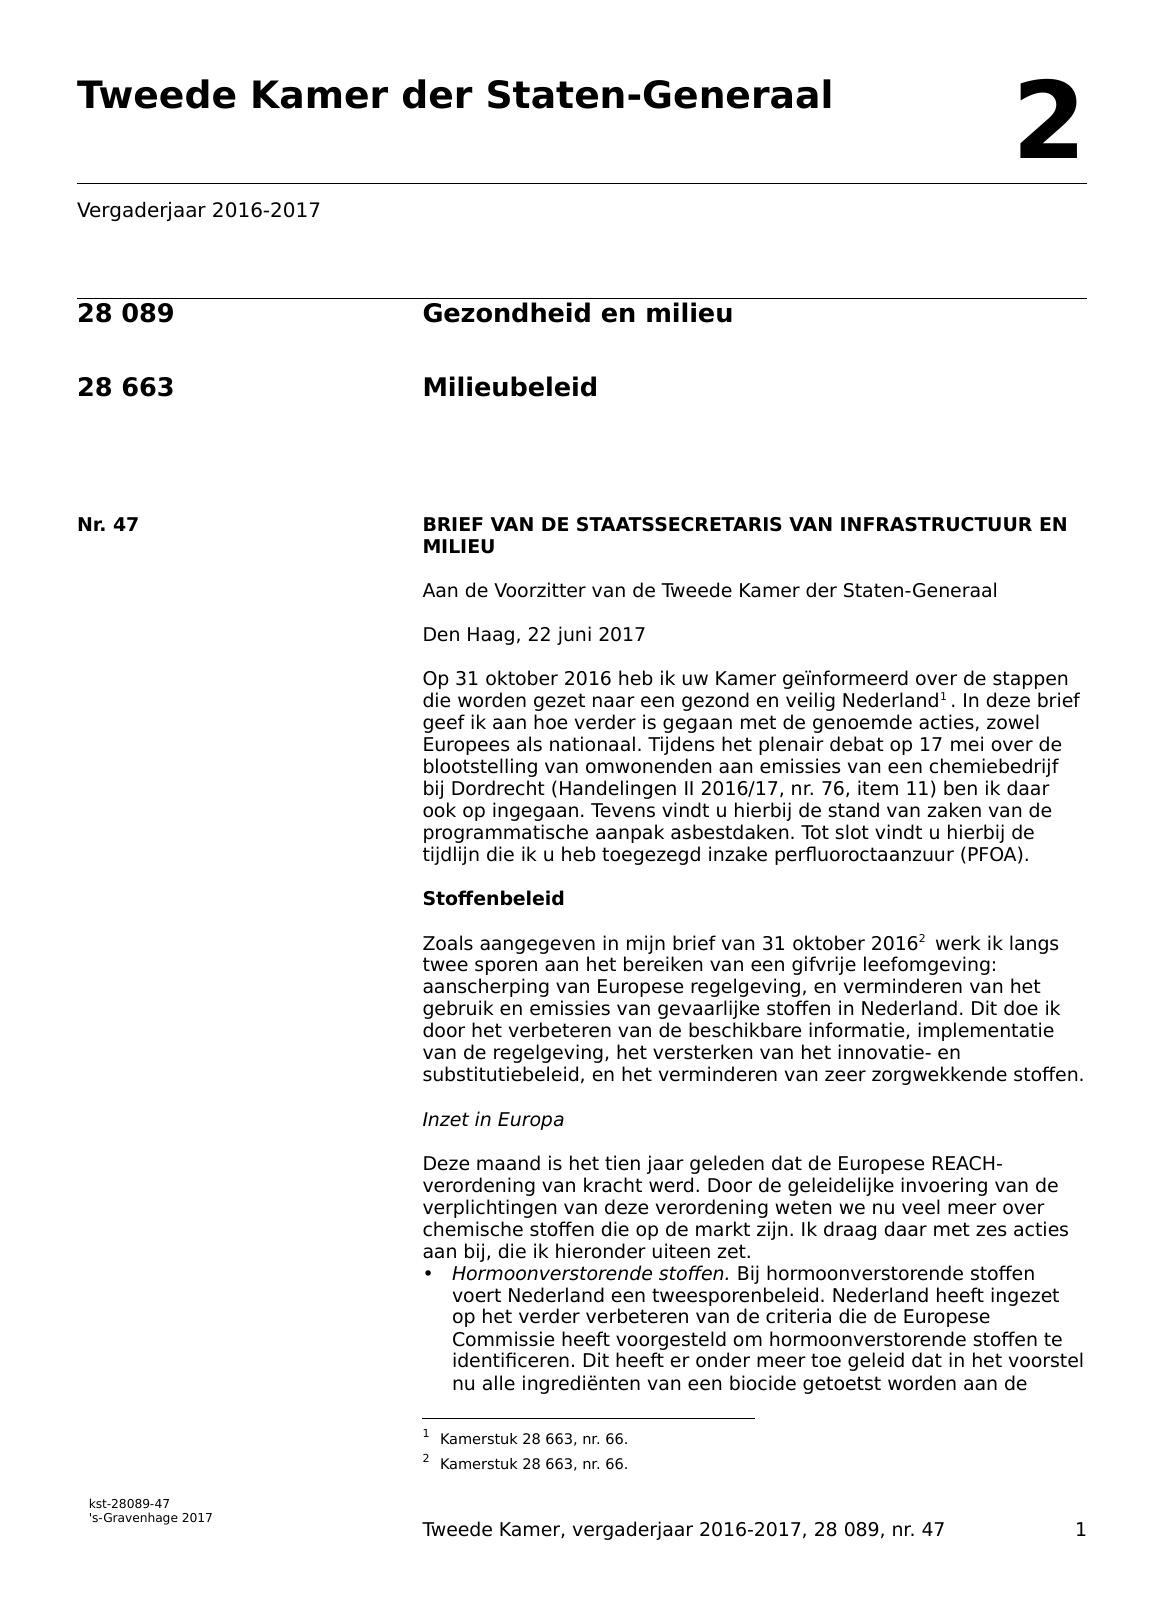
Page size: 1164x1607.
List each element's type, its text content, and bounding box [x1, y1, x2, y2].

text Den Haag, 22 juni 2017 [422, 624, 1087, 646]
table_header Tweede Kamer der Staten-Generaal [77, 59, 886, 183]
subtitle Stoffenbeleid [422, 888, 1087, 910]
subtitle 28 663 Milieubeleid [77, 373, 1087, 403]
text • Hormoonverstorende stoffen. Bij hormoonverstorende stoffen voert Nederland een tweesporenbeleid. Nederland heeft ingezet op het verder verbeteren van de criteria die de Europese Commissie heeft voorgesteld om hormoonverstorende stoffen te identificeren. Dit heeft er onder meer toe geleid dat in het voorstel nu alle ingrediënten van een biocide getoetst worden aan de [422, 1262, 1087, 1394]
text Zoals aangegeven in mijn brief van 31 oktober 2016 werk ik langs twee sporen aan het bereiken van een gifvrije leefomgeving: aanscherping van Europese regelgeving, en verminderen van het gebruik en emissies van gevaarlijke stoffen in Nederland. Dit doe ik door het verbeteren van de beschikbare informatie, implementatie van de regelgeving, het versterken van het innovatie- en substitutiebeleid, en het verminderen van zeer zorgwekkende stoffen. [422, 932, 1087, 1086]
text Deze maand is het tien jaar geleden dat de Europese REACH-verordening van kracht werd. Door de geleidelijke invoering van de verplichtingen van deze verordening weten we nu veel meer over chemische stoffen die op de markt zijn. Ik draag daar met zes acties aan bij, die ik hieronder uiteen zet. [422, 1153, 1087, 1262]
table_header 2 [886, 59, 1087, 183]
subtitle 28 089 Gezondheid en milieu [77, 299, 1087, 329]
text Aan de Voorzitter van de Tweede Kamer der Staten-Generaal [422, 580, 1087, 602]
text 's-Gravenhage 2017 [88, 1511, 323, 1525]
text kst-28089-47 [88, 1497, 323, 1511]
text Kamerstuk 28 663, nr. 66. [422, 1452, 1087, 1474]
table_cell Vergaderjaar 2016-2017 [77, 184, 1087, 298]
subtitle Inzet in Europa [422, 1108, 1087, 1130]
subtitle Nr. 47 BRIEF VAN DE STAATSSECRETARIS VAN INFRASTRUCTUUR EN MILIEU [77, 514, 1087, 558]
text Kamerstuk 28 663, nr. 66. [422, 1427, 1087, 1449]
text Op 31 oktober 2016 heb ik uw Kamer geïnformeerd over de stappen die worden gezet naar een gezond en veilig Nederland. In deze brief geef ik aan hoe verder is gegaan met de genoemde acties, zowel Europees als nationaal. Tijdens het plenair debat op 17 mei over de blootstelling van omwonenden aan emissies van een chemiebedrijf bij Dordrecht (Handelingen II 2016/17, nr. 76, item 11) ben ik daar ook op ingegaan. Tevens vindt u hierbij de stand van zaken van de programmatische aanpak asbestdaken. Tot slot vindt u hierbij de tijdlijn die ik u heb toegezegd inzake perfluoroctaanzuur (PFOA). [422, 668, 1087, 866]
